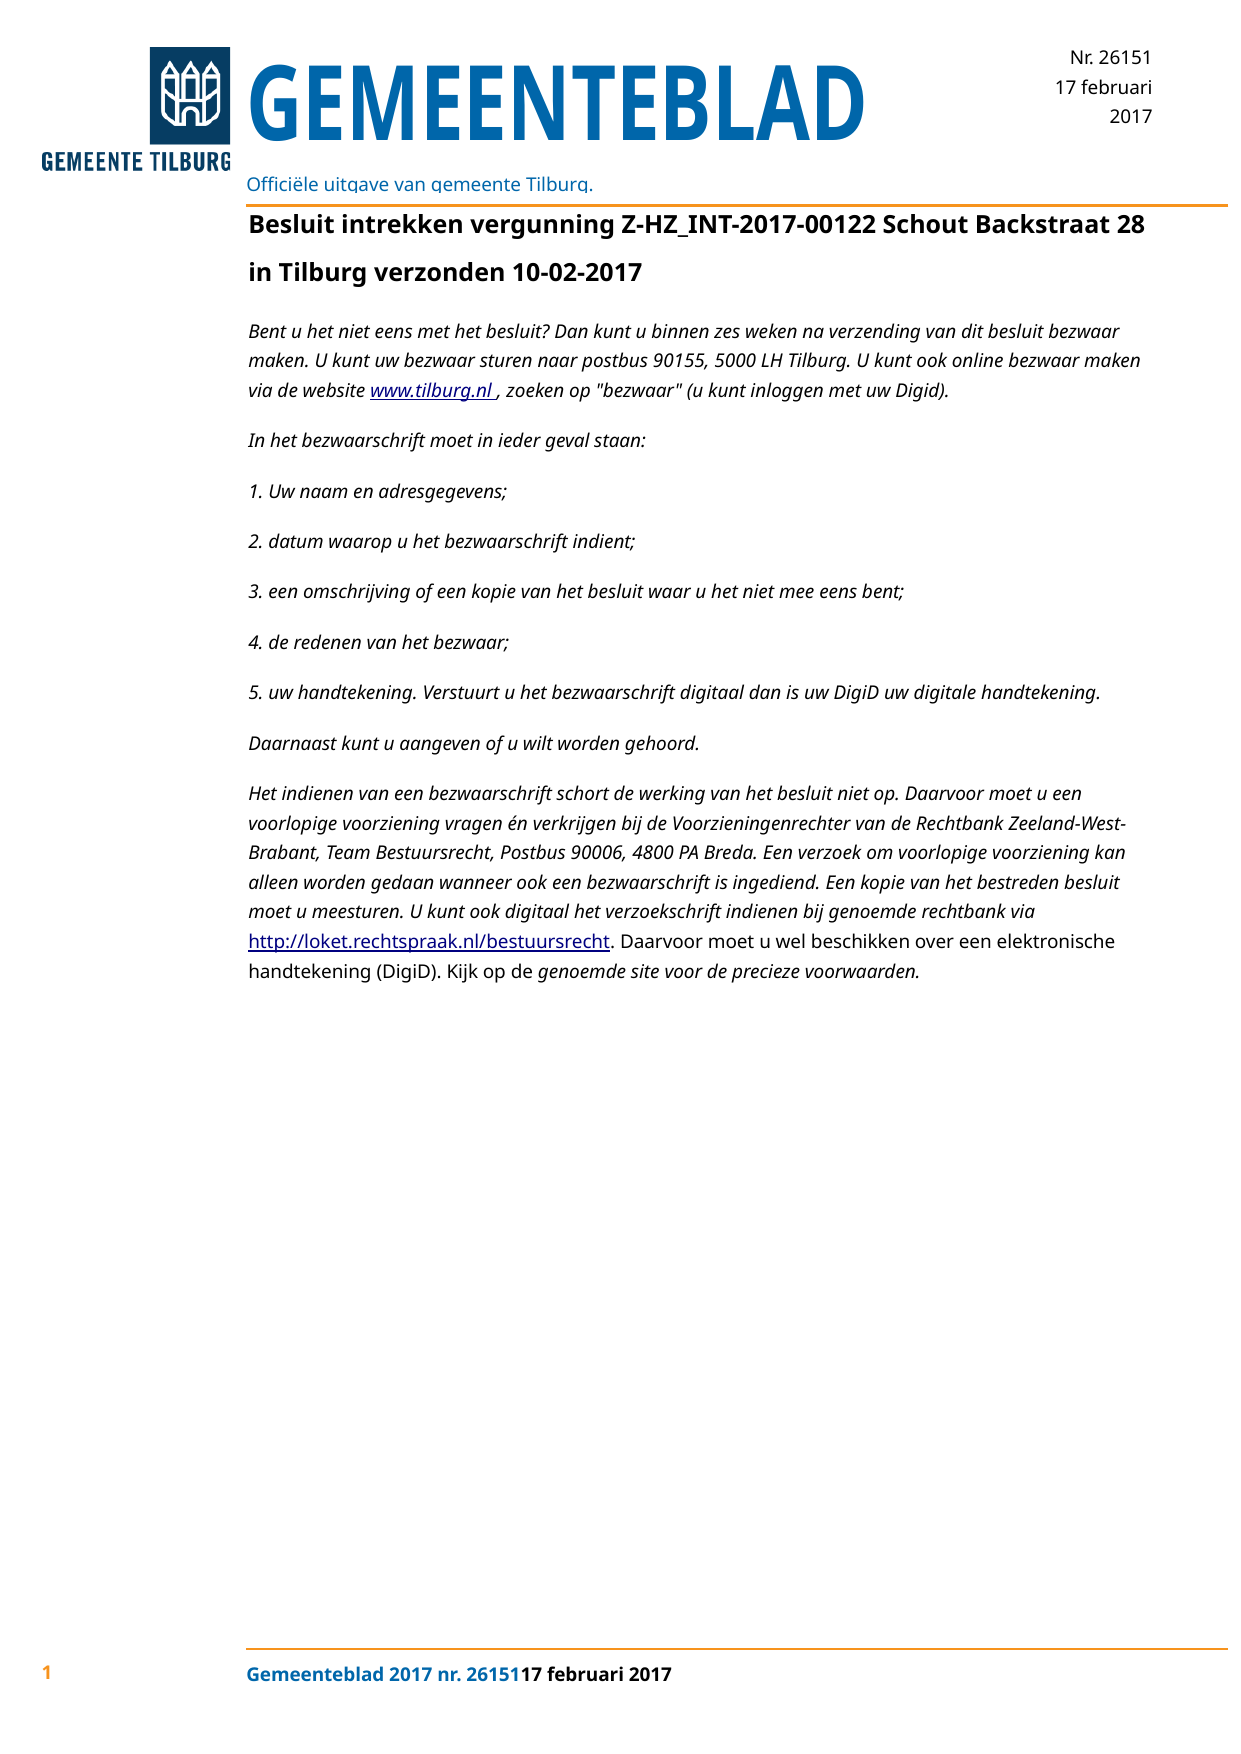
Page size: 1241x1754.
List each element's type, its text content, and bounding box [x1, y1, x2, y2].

text Het indienen van een bezwaarschrift schort de werking van het besluit niet op. Daarvoor moet u een voorlopige voorziening vragen én verkrijgen bij de Voorzieningenrechter van de Rechtbank Zeeland-West-Brabant, Team Bestuursrecht, Postbus 90006, 4800 PA Breda. Een verzoek om voorlopige voorziening kan alleen worden gedaan wanneer ook een bezwaarschrift is ingediend. Een kopie van het bestreden besluit moet u meesturen. U kunt ook digitaal het verzoekschrift indienen bij genoemde rechtbank via http://loket.rechtspraak.nl/bestuursrecht. Daarvoor moet u wel beschikken over een elektronische handtekening (DigiD). Kijk op de genoemde site voor de precieze voorwaarden. [248, 780, 1152, 984]
text Bent u het niet eens met het besluit? Dan kunt u binnen zes weken na verzending van dit besluit bezwaar maken. U kunt uw bezwaar sturen naar postbus 90155, 5000 LH Tilburg. U kunt ook online bezwaar maken via de website www.tilburg.nl , zoeken op "bezwaar" (u kunt inloggen met uw Digid). [248, 318, 1152, 403]
text 3. een omschrijving of een kopie van het besluit waar u het niet mee eens bent; [248, 579, 1152, 604]
picture [41, 47, 231, 172]
text 1. Uw naam en adresgegevens; [248, 478, 1152, 504]
text 5. uw handtekening. Verstuurt u het bezwaarschrift digitaal dan is uw DigiD uw digitale handtekening. [248, 679, 1152, 705]
text In het bezwaarschrift moet in ieder geval staan: [248, 427, 1152, 453]
text Besluit intrekken vergunning Z-HZ_INT-2017-00122 Schout Backstraat 28 in Tilburg verzonden 10-02-2017 [248, 207, 1152, 288]
text 2. datum waarop u het bezwaarschrift indient; [248, 528, 1152, 554]
text Daarnaast kunt u aangeven of u wilt worden gehoord. [248, 730, 1152, 756]
text 4. de redenen van het bezwaar; [248, 629, 1152, 655]
